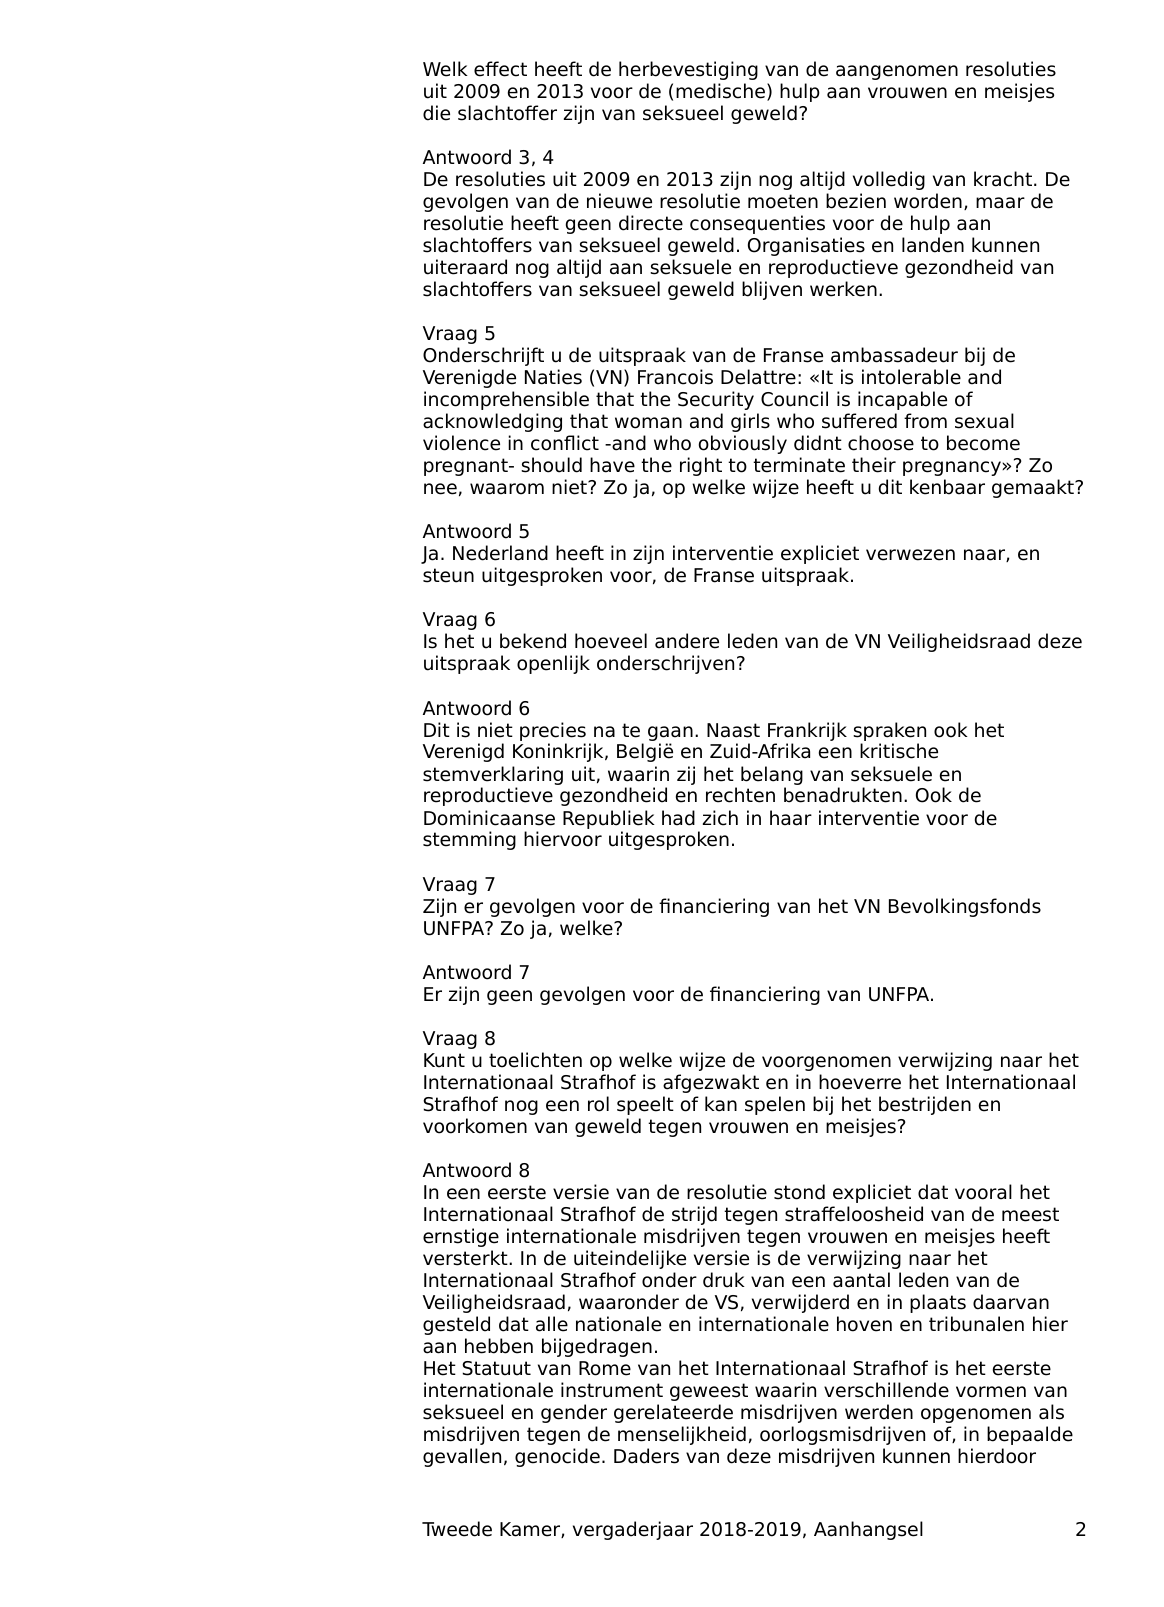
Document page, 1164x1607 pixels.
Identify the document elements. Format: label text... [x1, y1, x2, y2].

text Vraag 5 [422, 323, 1087, 345]
text In een eerste versie van de resolutie stond expliciet dat vooral het Internationaal Strafhof de strijd tegen straffeloosheid van de meest ernstige internationale misdrijven tegen vrouwen en meisjes heeft versterkt. In de uiteindelijke versie is de verwijzing naar het Internationaal Strafhof onder druk van een aantal leden van de Veiligheidsraad, waaronder de VS, verwijderd en in plaats daarvan gesteld dat alle nationale en internationale hoven en tribunalen hier aan hebben bijgedragen. [422, 1182, 1087, 1358]
text Zijn er gevolgen voor de financiering van het VN Bevolkingsfonds UNFPA? Zo ja, welke? [422, 896, 1087, 939]
text Ja. Nederland heeft in zijn interventie expliciet verwezen naar, en steun uitgesproken voor, de Franse uitspraak. [422, 543, 1087, 587]
text Onderschrijft u de uitspraak van de Franse ambassadeur bij de Verenigde Naties (VN) Francois Delattre: «It is intolerable and incomprehensible that the Security Council is incapable of acknowledging that woman and girls who suffered from sexual violence in conflict -and who obviously didnt choose to become pregnant- should have the right to terminate their pregnancy»? Zo nee, waarom niet? Zo ja, op welke wijze heeft u dit kenbaar gemaakt? [422, 345, 1087, 499]
text Is het u bekend hoeveel andere leden van de VN Veiligheidsraad deze uitspraak openlijk onderschrijven? [422, 631, 1087, 675]
text Antwoord 6 [422, 697, 1087, 719]
text Vraag 6 [422, 609, 1087, 631]
text Antwoord 7 [422, 962, 1087, 984]
text Antwoord 3, 4 [422, 147, 1087, 169]
text De resoluties uit 2009 en 2013 zijn nog altijd volledig van kracht. De gevolgen van de nieuwe resolutie moeten bezien worden, maar de resolutie heeft geen directe consequenties voor de hulp aan slachtoffers van seksueel geweld. Organisaties en landen kunnen uiteraard nog altijd aan seksuele en reproductieve gezondheid van slachtoffers van seksueel geweld blijven werken. [422, 169, 1087, 301]
text Antwoord 5 [422, 521, 1087, 543]
text Dit is niet precies na te gaan. Naast Frankrijk spraken ook het Verenigd Koninkrijk, België en Zuid-Afrika een kritische stemverklaring uit, waarin zij het belang van seksuele en reproductieve gezondheid en rechten benadrukten. Ook de Dominicaanse Republiek had zich in haar interventie voor de stemming hiervoor uitgesproken. [422, 719, 1087, 851]
text Het Statuut van Rome van het Internationaal Strafhof is het eerste internationale instrument geweest waarin verschillende vormen van seksueel en gender gerelateerde misdrijven werden opgenomen als misdrijven tegen de menselijkheid, oorlogsmisdrijven of, in bepaalde gevallen, genocide. Daders van deze misdrijven kunnen hierdoor [422, 1358, 1087, 1468]
text Welk effect heeft de herbevestiging van de aangenomen resoluties uit 2009 en 2013 voor de (medische) hulp aan vrouwen en meisjes die slachtoffer zijn van seksueel geweld? [422, 59, 1087, 125]
text Antwoord 8 [422, 1160, 1087, 1182]
text Er zijn geen gevolgen voor de financiering van UNFPA. [422, 984, 1087, 1006]
text Vraag 8 [422, 1028, 1087, 1050]
text Kunt u toelichten op welke wijze de voorgenomen verwijzing naar het Internationaal Strafhof is afgezwakt en in hoeverre het Internationaal Strafhof nog een rol speelt of kan spelen bij het bestrijden en voorkomen van geweld tegen vrouwen en meisjes? [422, 1050, 1087, 1138]
text Vraag 7 [422, 873, 1087, 896]
